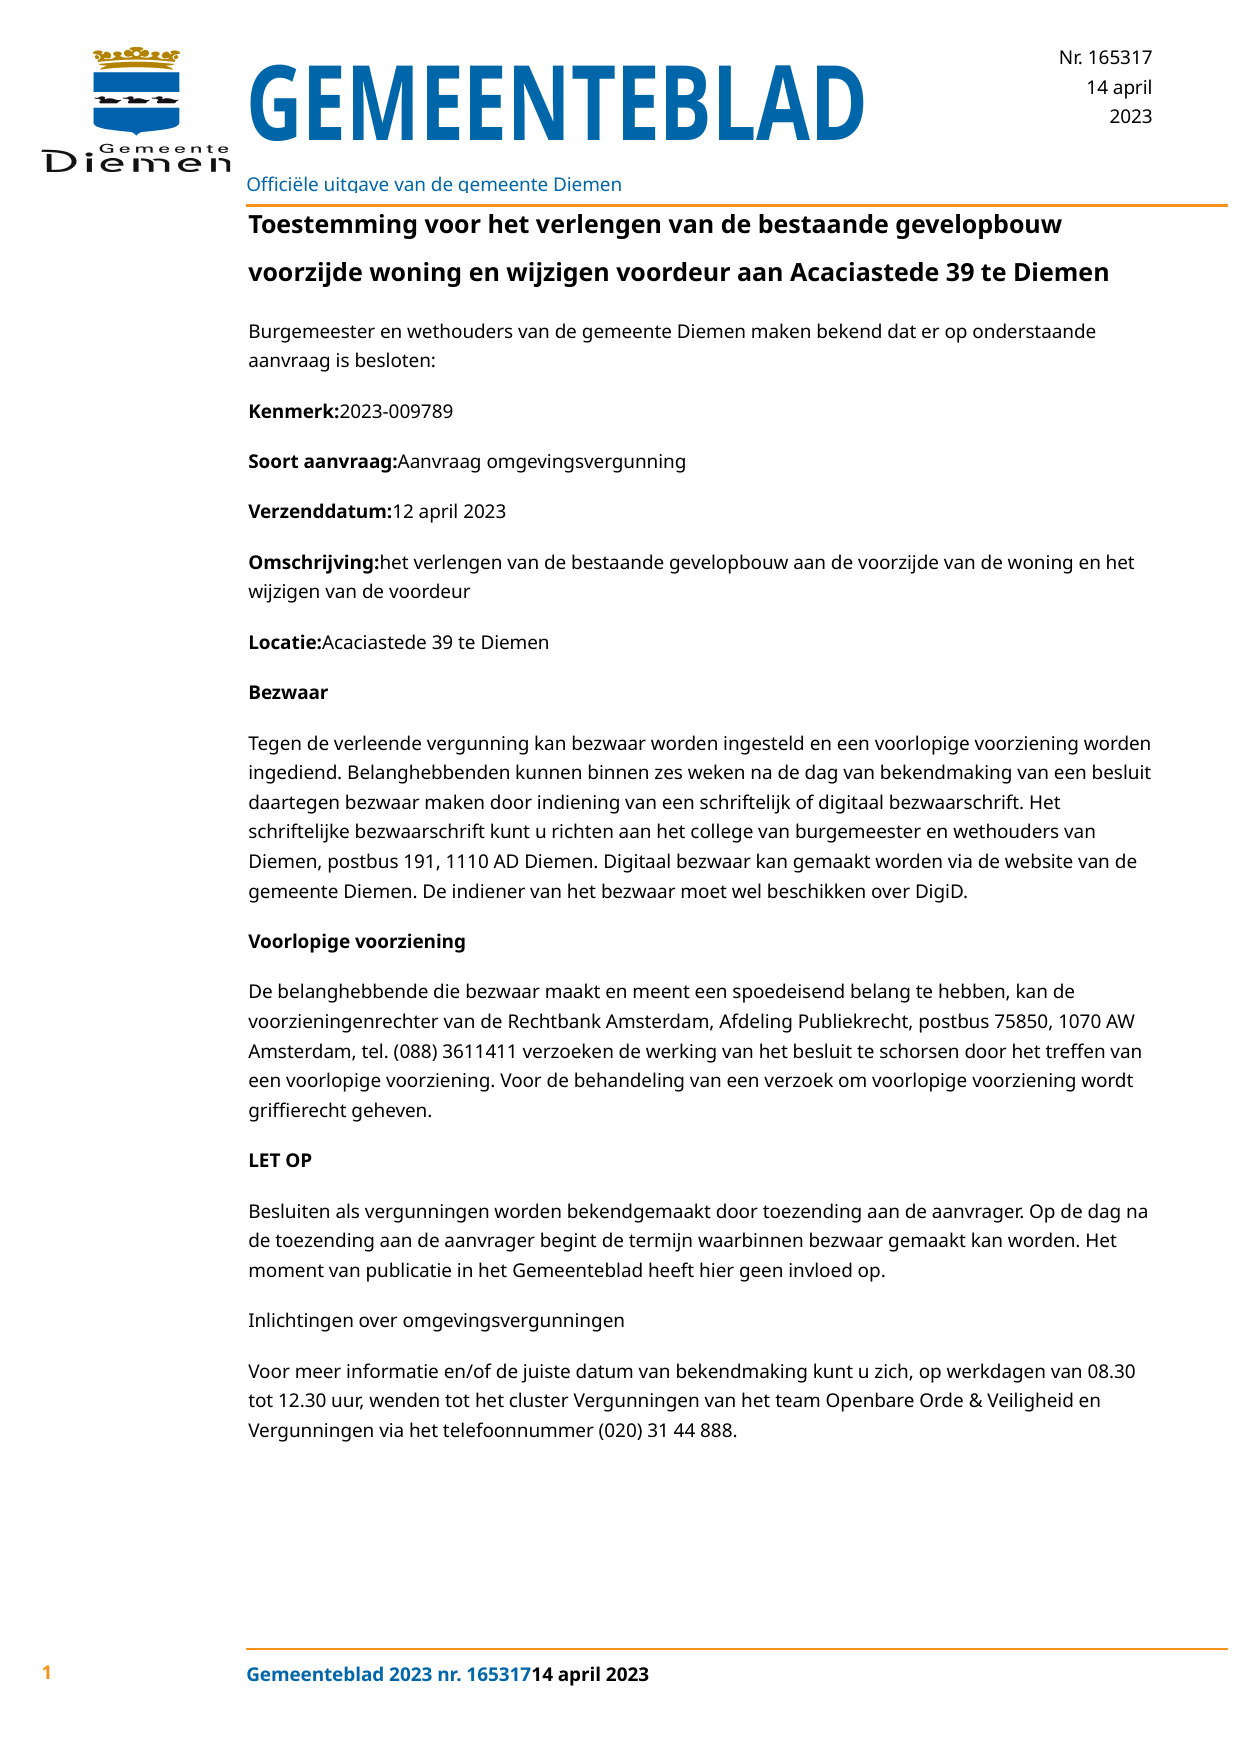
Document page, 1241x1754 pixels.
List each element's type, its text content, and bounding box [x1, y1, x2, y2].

text Inlichtingen over omgevingsvergunningen [248, 1307, 1152, 1333]
text Omschrijving:het verlengen van de bestaande gevelopbouw aan de voorzijde van de woning en het wijzigen van de voordeur [248, 549, 1152, 604]
text Burgemeester en wethouders van de gemeente Diemen maken bekend dat er op onderstaande aanvraag is besloten: [248, 318, 1152, 373]
text Soort aanvraag:Aanvraag omgevingsvergunning [248, 448, 1152, 474]
text Verzenddatum:12 april 2023 [248, 499, 1152, 524]
text De belanghebbende die bezwaar maakt en meent een spoedeisend belang te hebben, kan de voorzieningenrechter van de Rechtbank Amsterdam, Afdeling Publiekrecht, postbus 75850, 1070 AW Amsterdam, tel. (088) 3611411 verzoeken de werking van het besluit te schorsen door het treffen van een voorlopige voorziening. Voor de behandeling van een verzoek om voorlopige voorziening wordt griffierecht geheven. [248, 979, 1152, 1123]
text Toestemming voor het verlengen van de bestaande gevelopbouw voorzijde woning en wijzigen voordeur aan Acaciastede 39 te Diemen [248, 207, 1152, 288]
picture [41, 47, 231, 172]
text Tegen de verleende vergunning kan bezwaar worden ingesteld en een voorlopige voorziening worden ingediend. Belanghebbenden kunnen binnen zes weken na de dag van bekendmaking van een besluit daartegen bezwaar maken door indiening van een schriftelijk of digitaal bezwaarschrift. Het schriftelijke bezwaarschrift kunt u richten aan het college van burgemeester en wethouders van Diemen, postbus 191, 1110 AD Diemen. Digitaal bezwaar kan gemaakt worden via de website van de gemeente Diemen. De indiener van het bezwaar moet wel beschikken over DigiD. [248, 730, 1152, 904]
text Bezwaar [248, 679, 1152, 705]
text Kenmerk:2023-009789 [248, 398, 1152, 424]
text Voorlopige voorziening [248, 928, 1152, 954]
text Locatie:Acaciastede 39 te Diemen [248, 629, 1152, 655]
text Besluiten als vergunningen worden bekendgemaakt door toezending aan de aanvrager. Op de dag na de toezending aan de aanvrager begint de termijn waarbinnen bezwaar gemaakt kan worden. Het moment van publicatie in het Gemeenteblad heeft hier geen invloed op. [248, 1198, 1152, 1283]
text LET OP [248, 1147, 1152, 1173]
text Voor meer informatie en/of de juiste datum van bekendmaking kunt u zich, op werkdagen van 08.30 tot 12.30 uur, wenden tot het cluster Vergunningen van het team Openbare Orde & Veiligheid en Vergunningen via het telefoonnummer (020) 31 44 888. [248, 1358, 1152, 1443]
